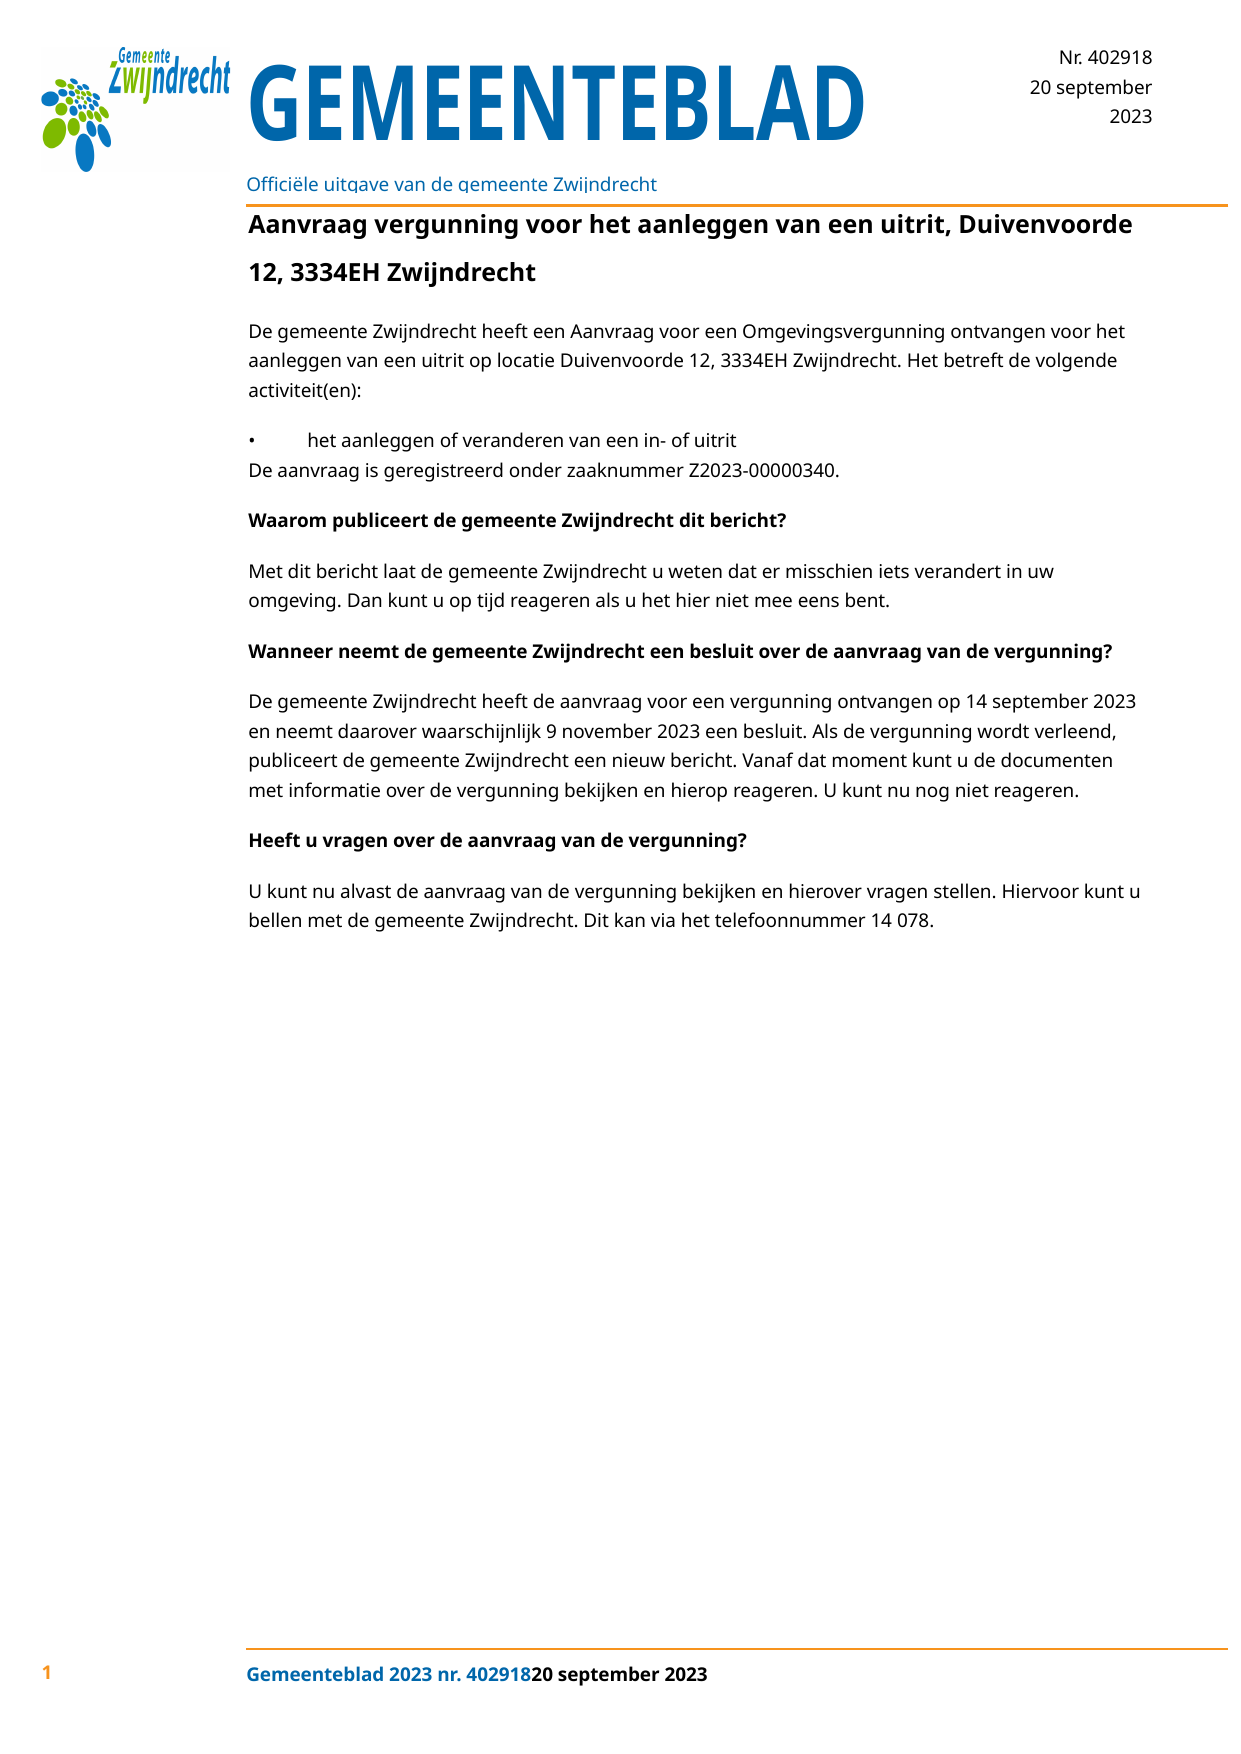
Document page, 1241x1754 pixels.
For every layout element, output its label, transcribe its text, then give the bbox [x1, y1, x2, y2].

text Waarom publiceert de gemeente Zwijndrecht dit bericht? [248, 507, 1152, 533]
text Wanneer neemt de gemeente Zwijndrecht een besluit over de aanvraag van de vergunning? [248, 638, 1152, 664]
picture [41, 47, 231, 172]
text De aanvraag is geregistreerd onder zaaknummer Z2023-00000340. [248, 457, 1152, 483]
text Aanvraag vergunning voor het aanleggen van een uitrit, Duivenvoorde 12, 3334EH Zwijndrecht [248, 207, 1152, 288]
text De gemeente Zwijndrecht heeft een Aanvraag voor een Omgevingsvergunning ontvangen voor het aanleggen van een uitrit op locatie Duivenvoorde 12, 3334EH Zwijndrecht. Het betreft de volgende activiteit(en): [248, 318, 1152, 403]
text Met dit bericht laat de gemeente Zwijndrecht u weten dat er misschien iets verandert in uw omgeving. Dan kunt u op tijd reageren als u het hier niet mee eens bent. [248, 558, 1152, 613]
text Heeft u vragen over de aanvraag van de vergunning? [248, 827, 1152, 853]
text De gemeente Zwijndrecht heeft de aanvraag voor een vergunning ontvangen op 14 september 2023 en neemt daarover waarschijnlijk 9 november 2023 een besluit. Als de vergunning wordt verleend, publiceert de gemeente Zwijndrecht een nieuw bericht. Vanaf dat moment kunt u de documenten met informatie over de vergunning bekijken en hierop reageren. U kunt nu nog niet reageren. [248, 688, 1152, 803]
list het aanleggen of veranderen van een in- of uitrit [248, 427, 1152, 453]
text U kunt nu alvast de aanvraag van de vergunning bekijken en hierover vragen stellen. Hiervoor kunt u bellen met de gemeente Zwijndrecht. Dit kan via het telefoonnummer 14 078. [248, 878, 1152, 933]
